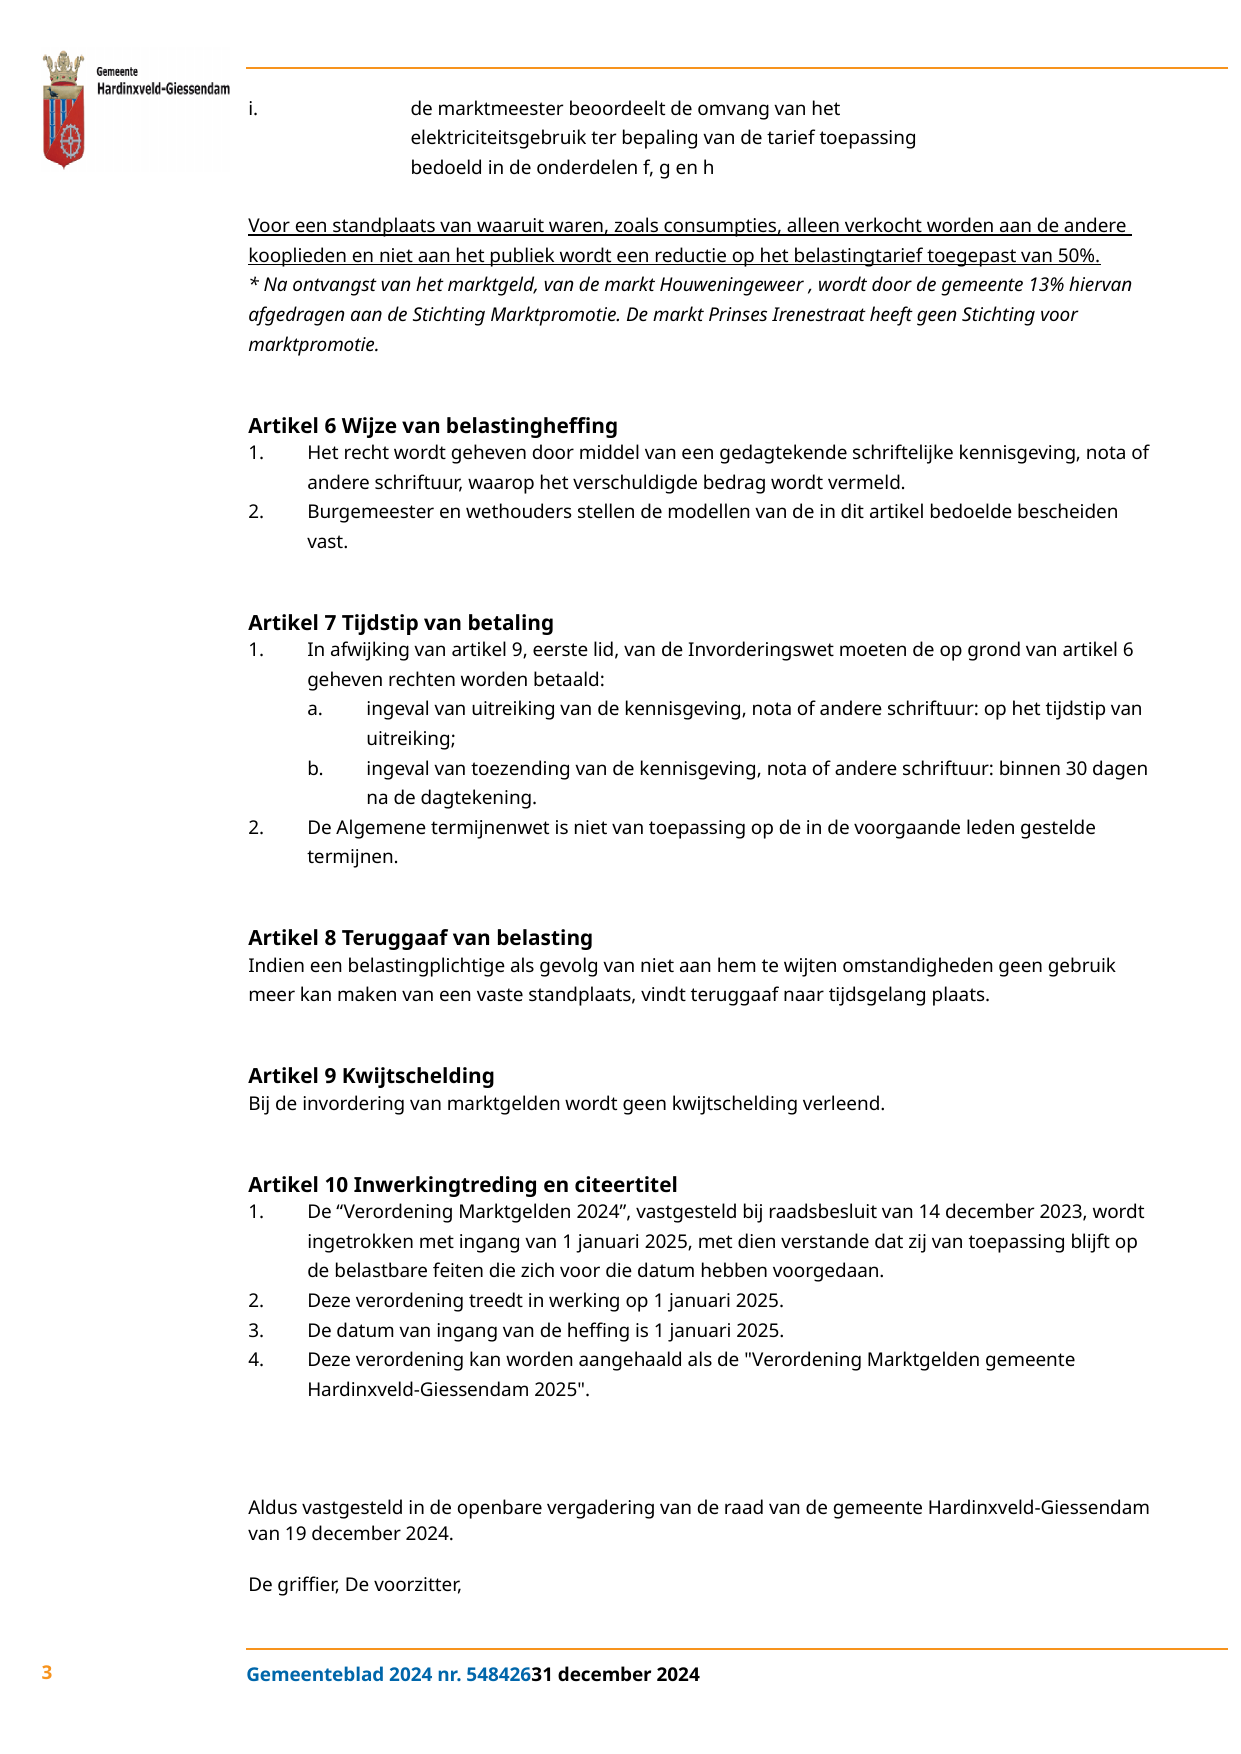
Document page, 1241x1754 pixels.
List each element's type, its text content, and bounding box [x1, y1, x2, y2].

table_cell i. [248, 95, 410, 180]
text Indien een belastingplichtige als gevolg van niet aan hem te wijten omstandigheden geen gebruik meer kan maken van een vaste standplaats, vindt teruggaaf naar tijdsgelang plaats. [248, 952, 1152, 1007]
list ingeval van uitreiking van de kennisgeving, nota of andere schriftuur: op het tijdstip van uitreiking; [307, 696, 1152, 751]
list Deze verordening kan worden aangehaald als de "Verordening Marktgelden gemeente Hardinxveld-Giessendam 2025". [248, 1346, 1152, 1402]
table_cell [989, 95, 1152, 180]
text De griffier, De voorzitter, [248, 1571, 1152, 1597]
list Het recht wordt geheven door middel van een gedagtekende schriftelijke kennisgeving, nota of andere schriftuur, waarop het verschuldigde bedrag wordt vermeld. [248, 439, 1152, 494]
text Artikel 9 Kwijtschelding [248, 1062, 1152, 1090]
text Artikel 6 Wijze van belastingheffing [248, 411, 1152, 439]
list De “Verordening Marktgelden 2024”, vastgesteld bij raadsbesluit van 14 december 2023, wordt ingetrokken met ingang van 1 januari 2025, met dien verstande dat zij van toepassing blijft op de belastbare feiten die zich voor die datum hebben voorgedaan. [248, 1198, 1152, 1283]
list ingeval van toezending van de kennisgeving, nota of andere schriftuur: binnen 30 dagen na de dagtekening. [307, 755, 1152, 810]
table_cell de marktmeester beoordeelt de omvang van het elektriciteitsgebruik ter bepaling van de tarief toepassing bedoeld in de onderdelen f, g en h [410, 95, 989, 180]
list In afwijking van artikel 9, eerste lid, van de Invorderingswet moeten de op grond van artikel 6 geheven rechten worden betaald: [248, 636, 1152, 692]
text Artikel 7 Tijdstip van betaling [248, 608, 1152, 636]
list De datum van ingang van de heffing is 1 januari 2025. [248, 1317, 1152, 1342]
text Artikel 8 Teruggaaf van belasting [248, 923, 1152, 952]
text * Na ontvangst van het marktgeld, van de markt Houweningeweer , wordt door de gemeente 13% hiervan afgedragen aan de Stichting Marktpromotie. De markt Prinses Irenestraat heeft geen Stichting voor marktpromotie. [248, 272, 1152, 357]
text Aldus vastgesteld in de openbare vergadering van de raad van de gemeente Hardinxveld-Giessendam van 19 december 2024. [248, 1494, 1152, 1546]
text Artikel 10 Inwerkingtreding en citeertitel [248, 1170, 1152, 1198]
text Voor een standplaats van waaruit waren, zoals consumpties, alleen verkocht worden aan de andere kooplieden en niet aan het publiek wordt een reductie op het belastingtarief toegepast van 50%. [248, 212, 1152, 268]
list De Algemene termijnenwet is niet van toepassing op de in de voorgaande leden gestelde termijnen. [248, 814, 1152, 869]
text Bij de invordering van marktgelden wordt geen kwijtschelding verleend. [248, 1090, 1152, 1116]
list Deze verordening treedt in werking op 1 januari 2025. [248, 1287, 1152, 1313]
list Burgemeester en wethouders stellen de modellen van de in dit artikel bedoelde bescheiden vast. [248, 498, 1152, 554]
picture [41, 47, 231, 172]
